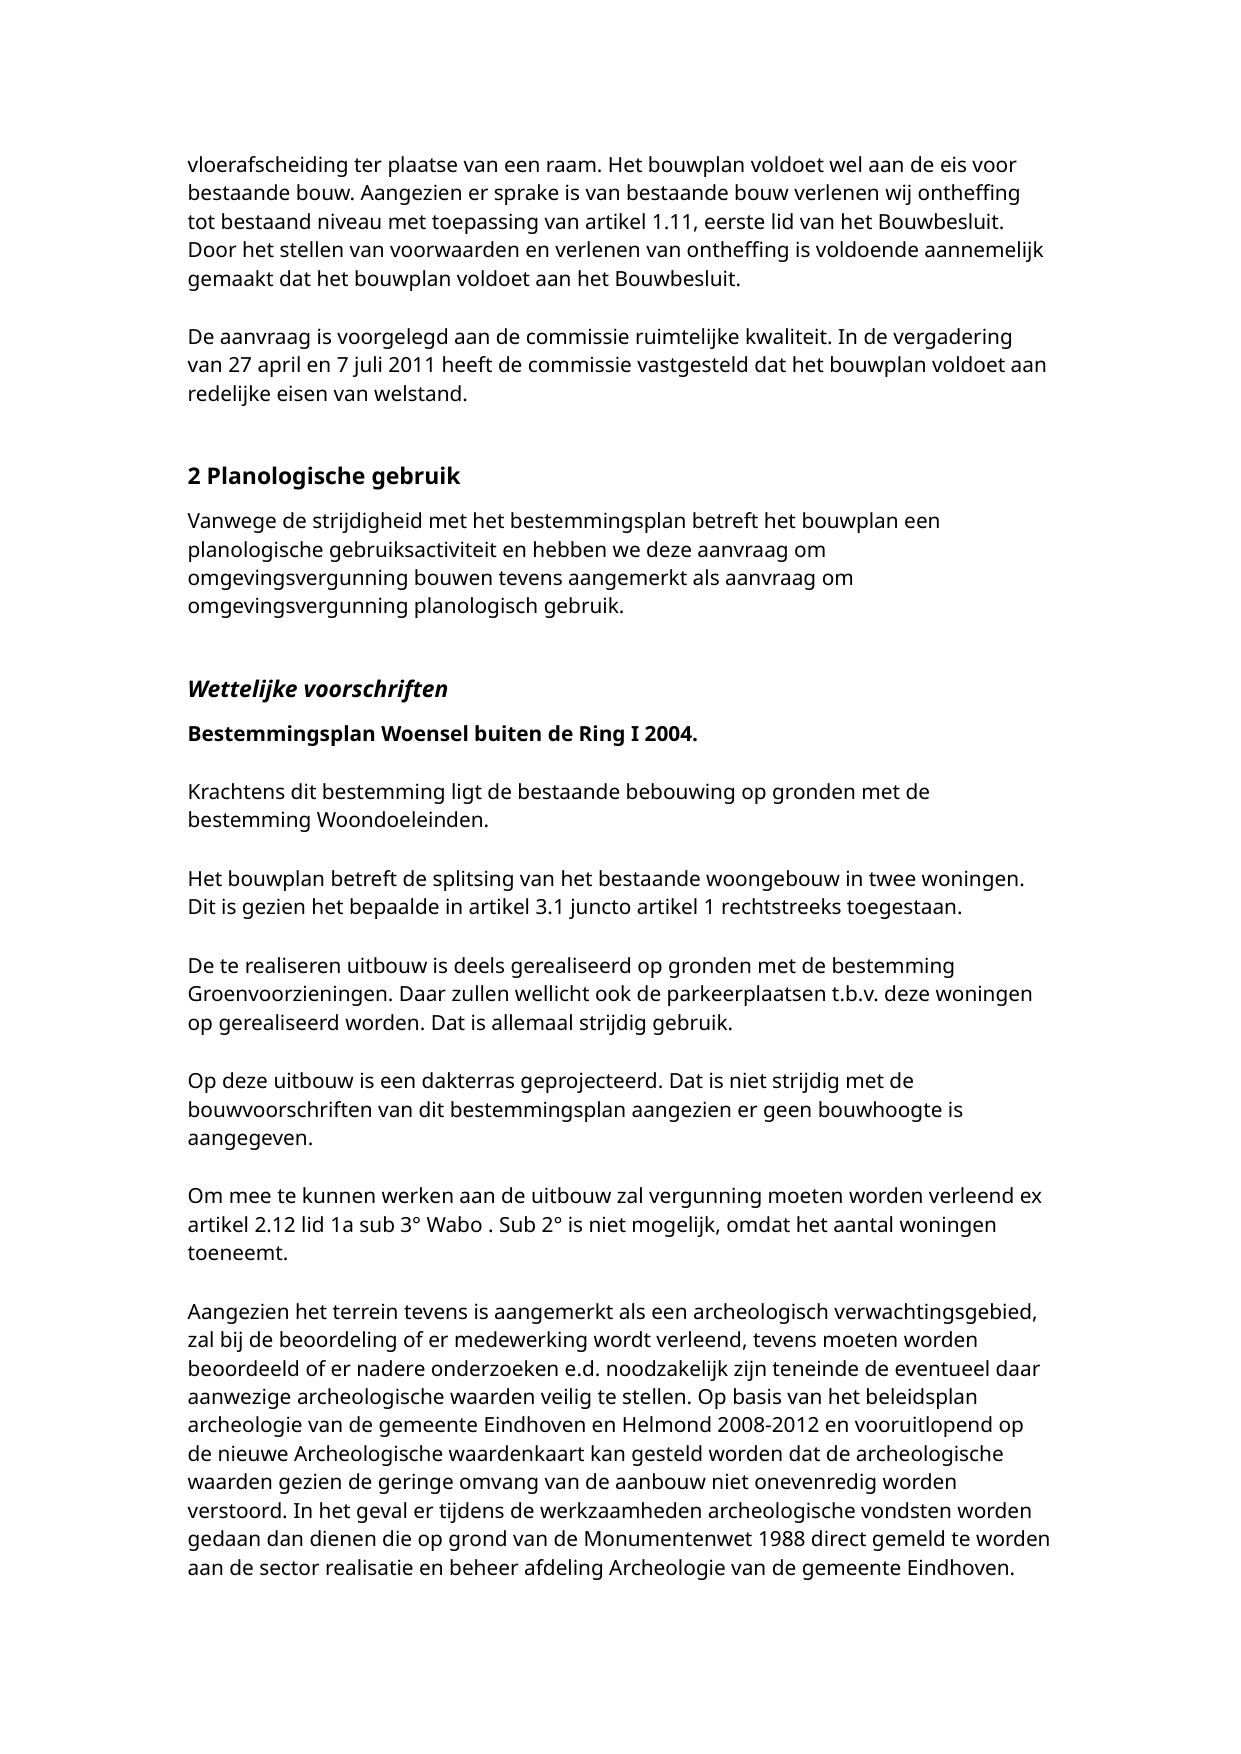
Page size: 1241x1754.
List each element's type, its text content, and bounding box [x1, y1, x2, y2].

text De aanvraag is voorgelegd aan de commissie ruimtelijke kwaliteit. In de vergadering van 27 april en 7 juli 2011 heeft de commissie vastgesteld dat het bouwplan voldoet aan redelijke eisen van welstand. [187, 322, 1053, 407]
subtitle 2 Planologische gebruik [187, 460, 1053, 491]
text Op deze uitbouw is een dakterras geprojecteerd. Dat is niet strijdig met de bouwvoorschriften van dit bestemmingsplan aangezien er geen bouwhoogte is aangegeven. [187, 1066, 1053, 1152]
text Bestemmingsplan Woensel buiten de Ring I 2004. [187, 719, 1053, 747]
text Aangezien het terrein tevens is aangemerkt als een archeologisch verwachtingsgebied, zal bij de beoordeling of er medewerking wordt verleend, tevens moeten worden beoordeeld of er nadere onderzoeken e.d. noodzakelijk zijn teneinde de eventueel daar aanwezige archeologische waarden veilig te stellen. Op basis van het beleidsplan archeologie van de gemeente Eindhoven en Helmond 2008-2012 en vooruitlopend op de nieuwe Archeologische waardenkaart kan gesteld worden dat de archeologische waarden gezien de geringe omvang van de aanbouw niet onevenredig worden verstoord. In het geval er tijdens de werkzaamheden archeologische vondsten worden gedaan dan dienen die op grond van de Monumentenwet 1988 direct gemeld te worden aan de sector realisatie en beheer afdeling Archeologie van de gemeente Eindhoven. [187, 1297, 1053, 1581]
text Het bouwplan betreft de splitsing van het bestaande woongebouw in twee woningen. Dit is gezien het bepaalde in artikel 3.1 juncto artikel 1 rechtstreeks toegestaan. [187, 864, 1053, 921]
text Vanwege de strijdigheid met het bestemmingsplan betreft het bouwplan een planologische gebruiksactiviteit en hebben we deze aanvraag om omgevingsvergunning bouwen tevens aangemerkt als aanvraag om omgevingsvergunning planologisch gebruik. [187, 506, 1053, 620]
text vloerafscheiding ter plaatse van een raam. Het bouwplan voldoet wel aan de eis voor bestaande bouw. Aangezien er sprake is van bestaande bouw verlenen wij ontheffing tot bestaand niveau met toepassing van artikel 1.11, eerste lid van het Bouwbesluit. Door het stellen van voorwaarden en verlenen van ontheffing is voldoende aannemelijk gemaakt dat het bouwplan voldoet aan het Bouwbesluit. [187, 150, 1053, 292]
text Krachtens dit bestemming ligt de bestaande bebouwing op gronden met de bestemming Woondoeleinden. [187, 777, 1053, 834]
subtitle Wettelijke voorschriften [187, 672, 1053, 704]
text Om mee te kunnen werken aan de uitbouw zal vergunning moeten worden verleend ex artikel 2.12 lid 1a sub 3° Wabo . Sub 2° is niet mogelijk, omdat het aantal woningen toeneemt. [187, 1182, 1053, 1267]
text De te realiseren uitbouw is deels gerealiseerd op gronden met de bestemming Groenvoorzieningen. Daar zullen wellicht ook de parkeerplaatsen t.b.v. deze woningen op gerealiseerd worden. Dat is allemaal strijdig gebruik. [187, 951, 1053, 1036]
